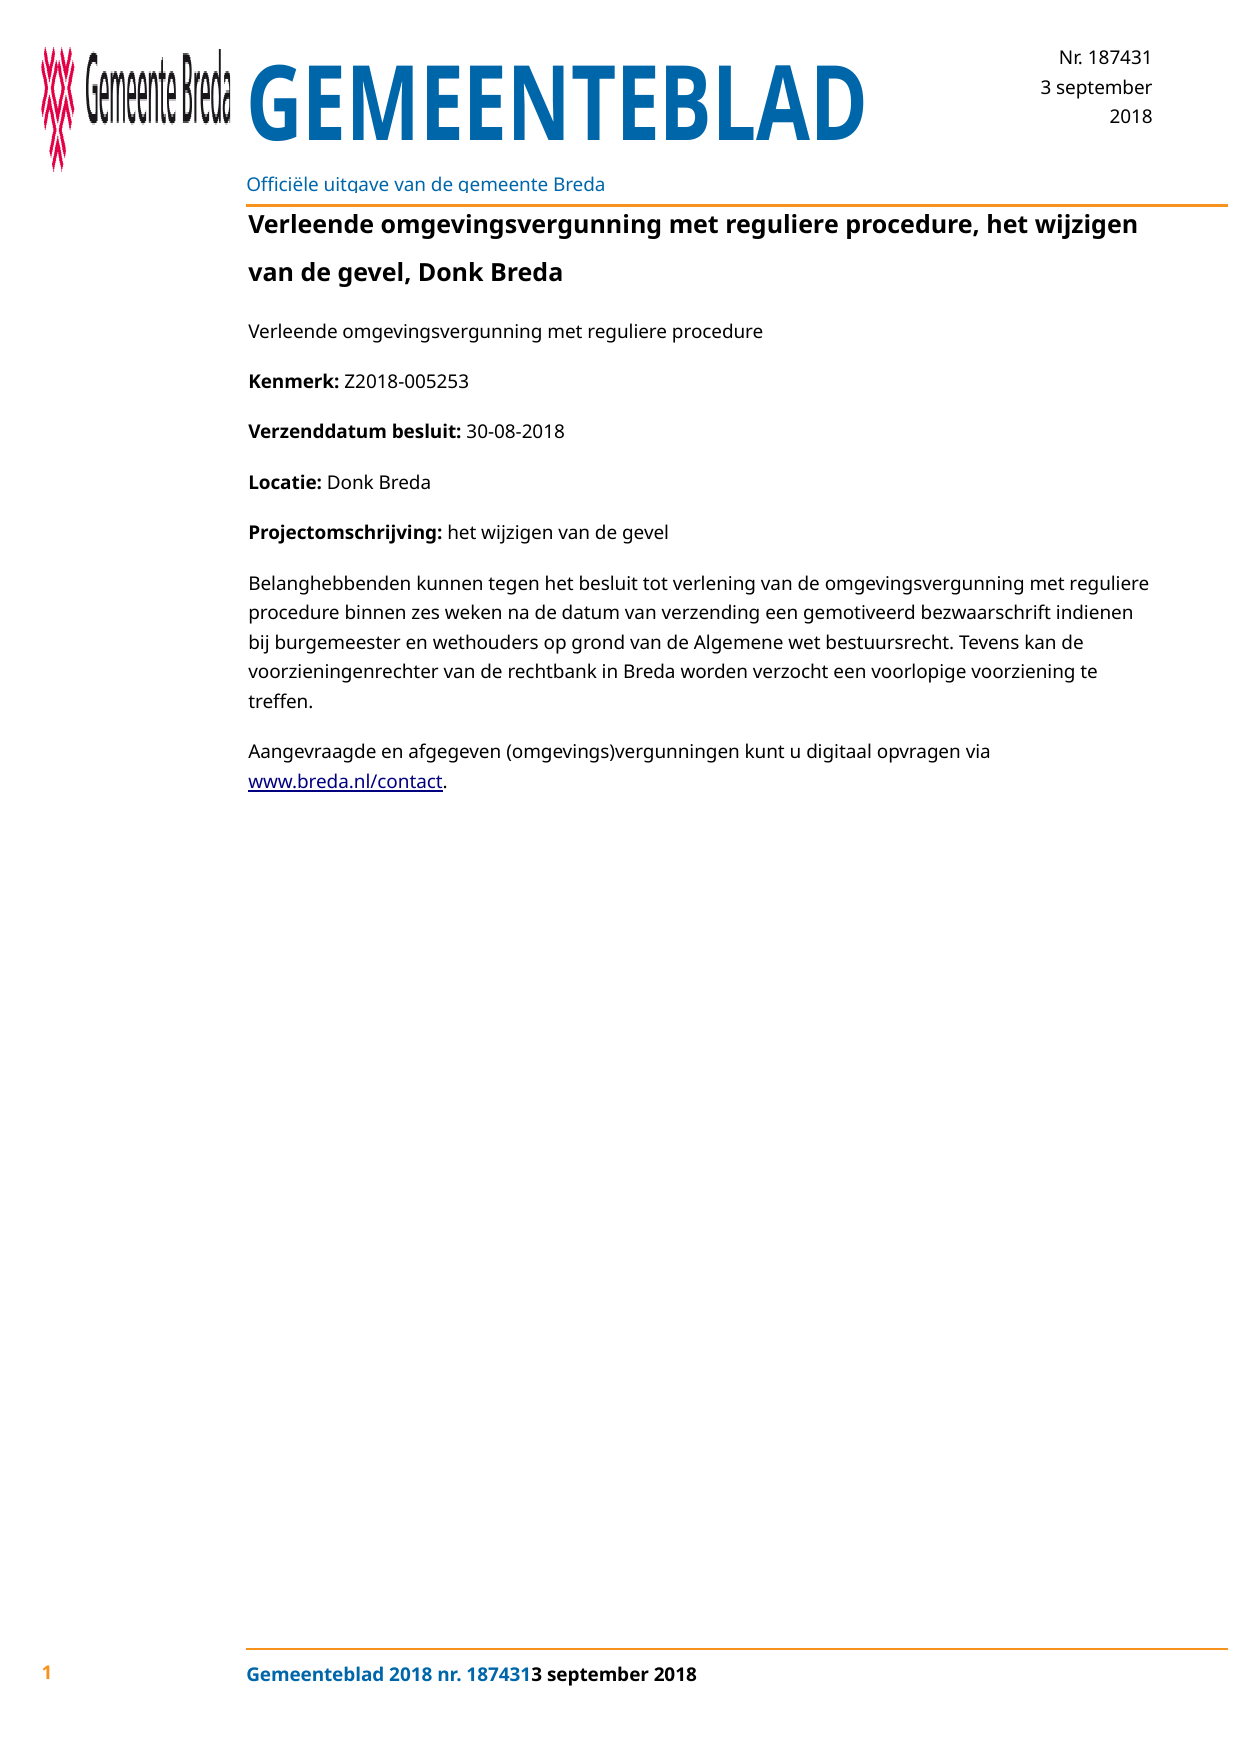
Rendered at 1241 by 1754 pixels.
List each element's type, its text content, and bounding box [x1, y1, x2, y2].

text Verleende omgevingsvergunning met reguliere procedure [248, 318, 1152, 344]
text Kenmerk: Z2018-005253 [248, 368, 1152, 394]
text Locatie: Donk Breda [248, 469, 1152, 495]
text Projectomschrijving: het wijzigen van de gevel [248, 519, 1152, 545]
text Verleende omgevingsvergunning met reguliere procedure, het wijzigen van de gevel, Donk Breda [248, 207, 1152, 288]
text Verzenddatum besluit: 30-08-2018 [248, 419, 1152, 444]
text Aangevraagde en afgegeven (omgevings)vergunningen kunt u digitaal opvragen via www.breda.nl/contact. [248, 739, 1152, 794]
picture [41, 47, 231, 172]
text Belanghebbenden kunnen tegen het besluit tot verlening van de omgevingsvergunning met reguliere procedure binnen zes weken na de datum van verzending een gemotiveerd bezwaarschrift indienen bij burgemeester en wethouders op grond van de Algemene wet bestuursrecht. Tevens kan de voorzieningenrechter van de rechtbank in Breda worden verzocht een voorlopige voorziening te treffen. [248, 570, 1152, 714]
